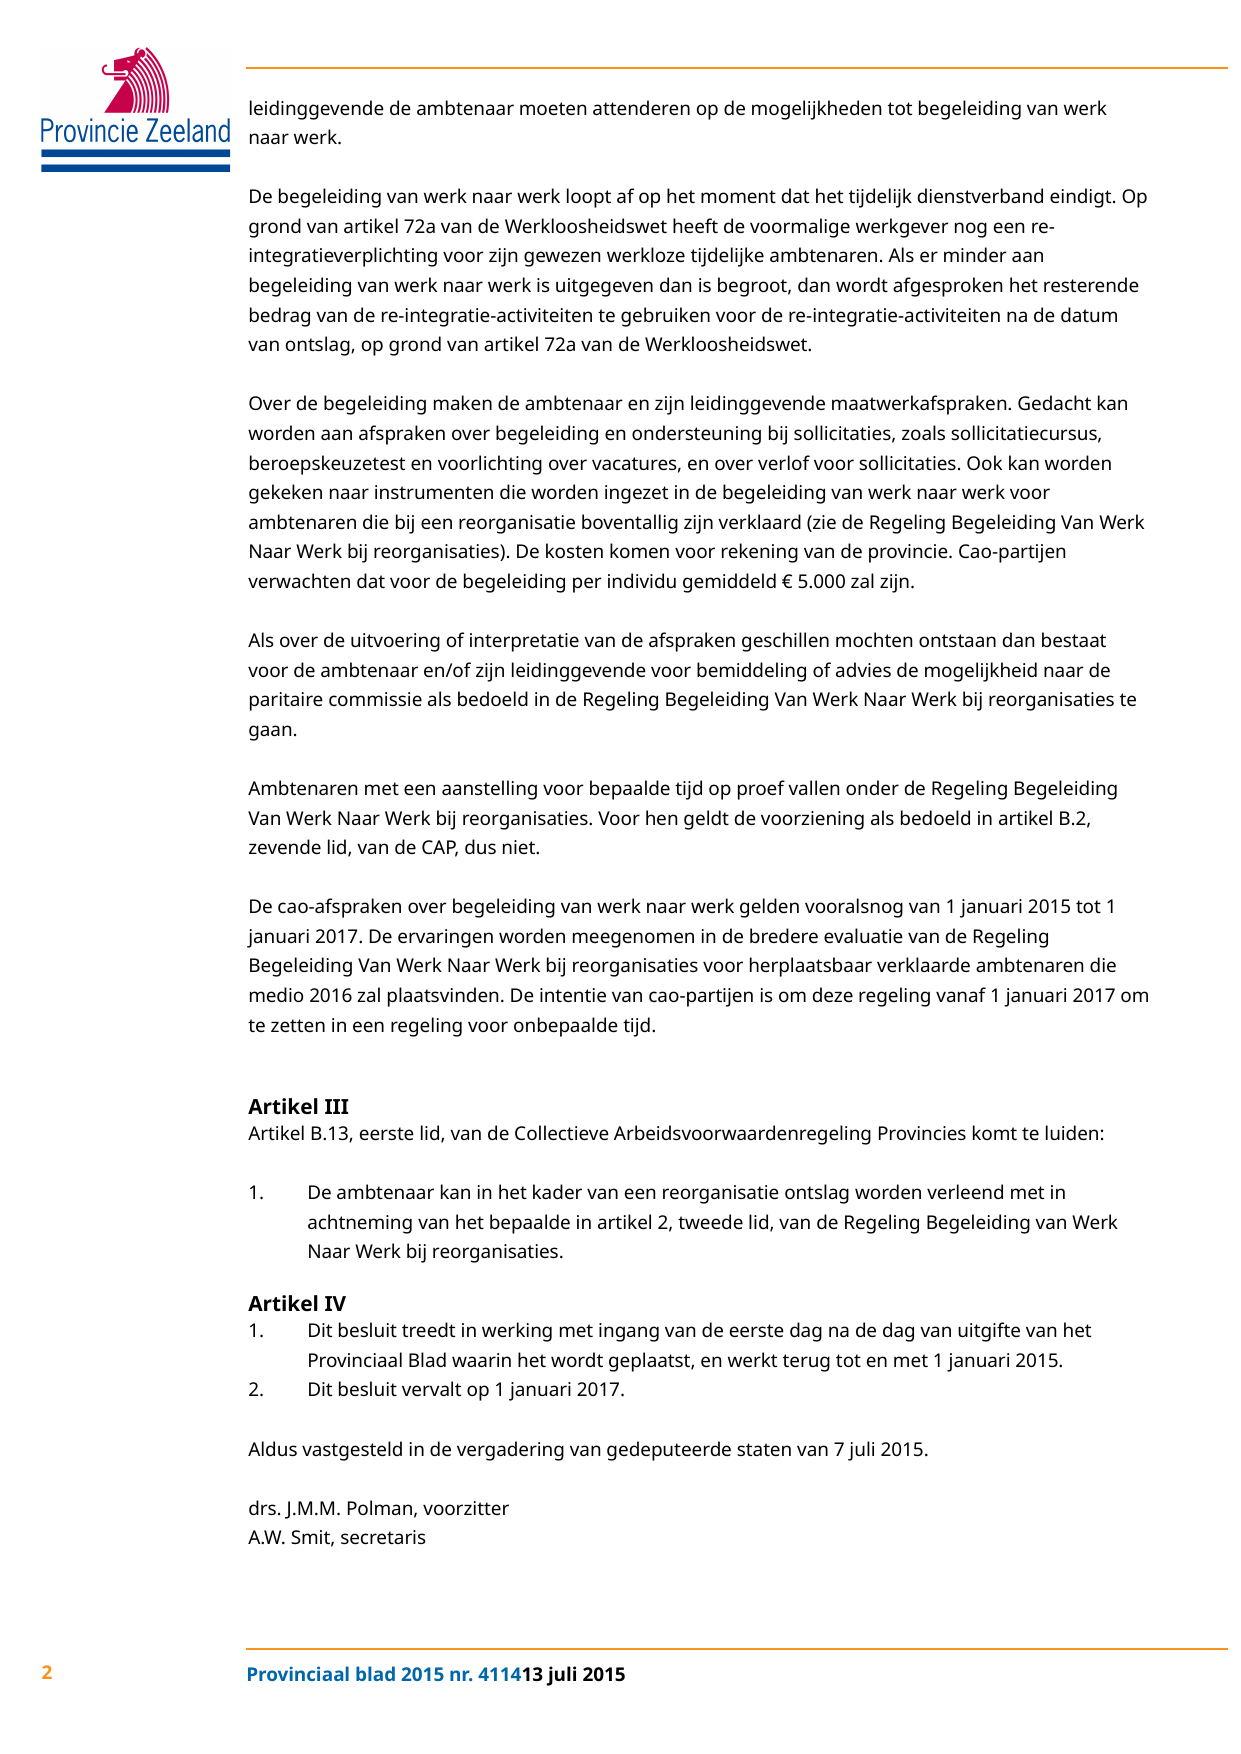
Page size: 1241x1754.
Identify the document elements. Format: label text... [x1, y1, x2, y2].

text Artikel IV [248, 1289, 1152, 1317]
text De begeleiding van werk naar werk loopt af op het moment dat het tijdelijk dienstverband eindigt. Op grond van artikel 72a van de Werkloosheidswet heeft de voormalige werkgever nog een re-integratieverplichting voor zijn gewezen werkloze tijdelijke ambtenaren. Als er minder aan begeleiding van werk naar werk is uitgegeven dan is begroot, dan wordt afgesproken het resterende bedrag van de re-integratie-activiteiten te gebruiken voor de re-integratie-activiteiten na de datum van ontslag, op grond van artikel 72a van de Werkloosheidswet. [248, 183, 1152, 357]
picture [41, 47, 231, 172]
text A.W. Smit, secretaris [248, 1524, 1152, 1550]
text leidinggevende de ambtenaar moeten attenderen op de mogelijkheden tot begeleiding van werk naar werk. [248, 95, 1152, 150]
text Ambtenaren met een aanstelling voor bepaalde tijd op proef vallen onder de Regeling Begeleiding Van Werk Naar Werk bij reorganisaties. Voor hen geldt de voorziening als bedoeld in artikel B.2, zevende lid, van de CAP, dus niet. [248, 775, 1152, 860]
text De cao-afspraken over begeleiding van werk naar werk gelden vooralsnog van 1 januari 2015 tot 1 januari 2017. De ervaringen worden meegenomen in de bredere evaluatie van de Regeling Begeleiding Van Werk Naar Werk bij reorganisaties voor herplaatsbaar verklaarde ambtenaren die medio 2016 zal plaatsvinden. De intentie van cao-partijen is om deze regeling vanaf 1 januari 2017 om te zetten in een regeling voor onbepaalde tijd. [248, 893, 1152, 1038]
text Aldus vastgesteld in de vergadering van gedeputeerde staten van 7 juli 2015. [248, 1436, 1152, 1462]
list Dit besluit treedt in werking met ingang van de eerste dag na de dag van uitgifte van het Provinciaal Blad waarin het wordt geplaatst, en werkt terug tot en met 1 januari 2015. [248, 1317, 1152, 1373]
list Dit besluit vervalt op 1 januari 2017. [248, 1377, 1152, 1402]
text Als over de uitvoering of interpretatie van de afspraken geschillen mochten ontstaan dan bestaat voor de ambtenaar en/of zijn leidinggevende voor bemiddeling of advies de mogelijkheid naar de paritaire commissie als bedoeld in de Regeling Begeleiding Van Werk Naar Werk bij reorganisaties te gaan. [248, 627, 1152, 742]
text Artikel III [248, 1092, 1152, 1120]
text Artikel B.13, eerste lid, van de Collectieve Arbeidsvoorwaardenregeling Provincies komt te luiden: [248, 1120, 1152, 1146]
text Over de begeleiding maken de ambtenaar en zijn leidinggevende maatwerkafspraken. Gedacht kan worden aan afspraken over begeleiding en ondersteuning bij sollicitaties, zoals sollicitatiecursus, beroepskeuzetest en voorlichting over vacatures, en over verlof voor sollicitaties. Ook kan worden gekeken naar instrumenten die worden ingezet in de begeleiding van werk naar werk voor ambtenaren die bij een reorganisatie boventallig zijn verklaard (zie de Regeling Begeleiding Van Werk Naar Werk bij reorganisaties). De kosten komen voor rekening van de provincie. Cao-partijen verwachten dat voor de begeleiding per individu gemiddeld € 5.000 zal zijn. [248, 391, 1152, 594]
text drs. J.M.M. Polman, voorzitter [248, 1495, 1152, 1521]
list De ambtenaar kan in het kader van een reorganisatie ontslag worden verleend met in achtneming van het bepaalde in artikel 2, tweede lid, van de Regeling Begeleiding van Werk Naar Werk bij reorganisaties. [248, 1179, 1152, 1264]
